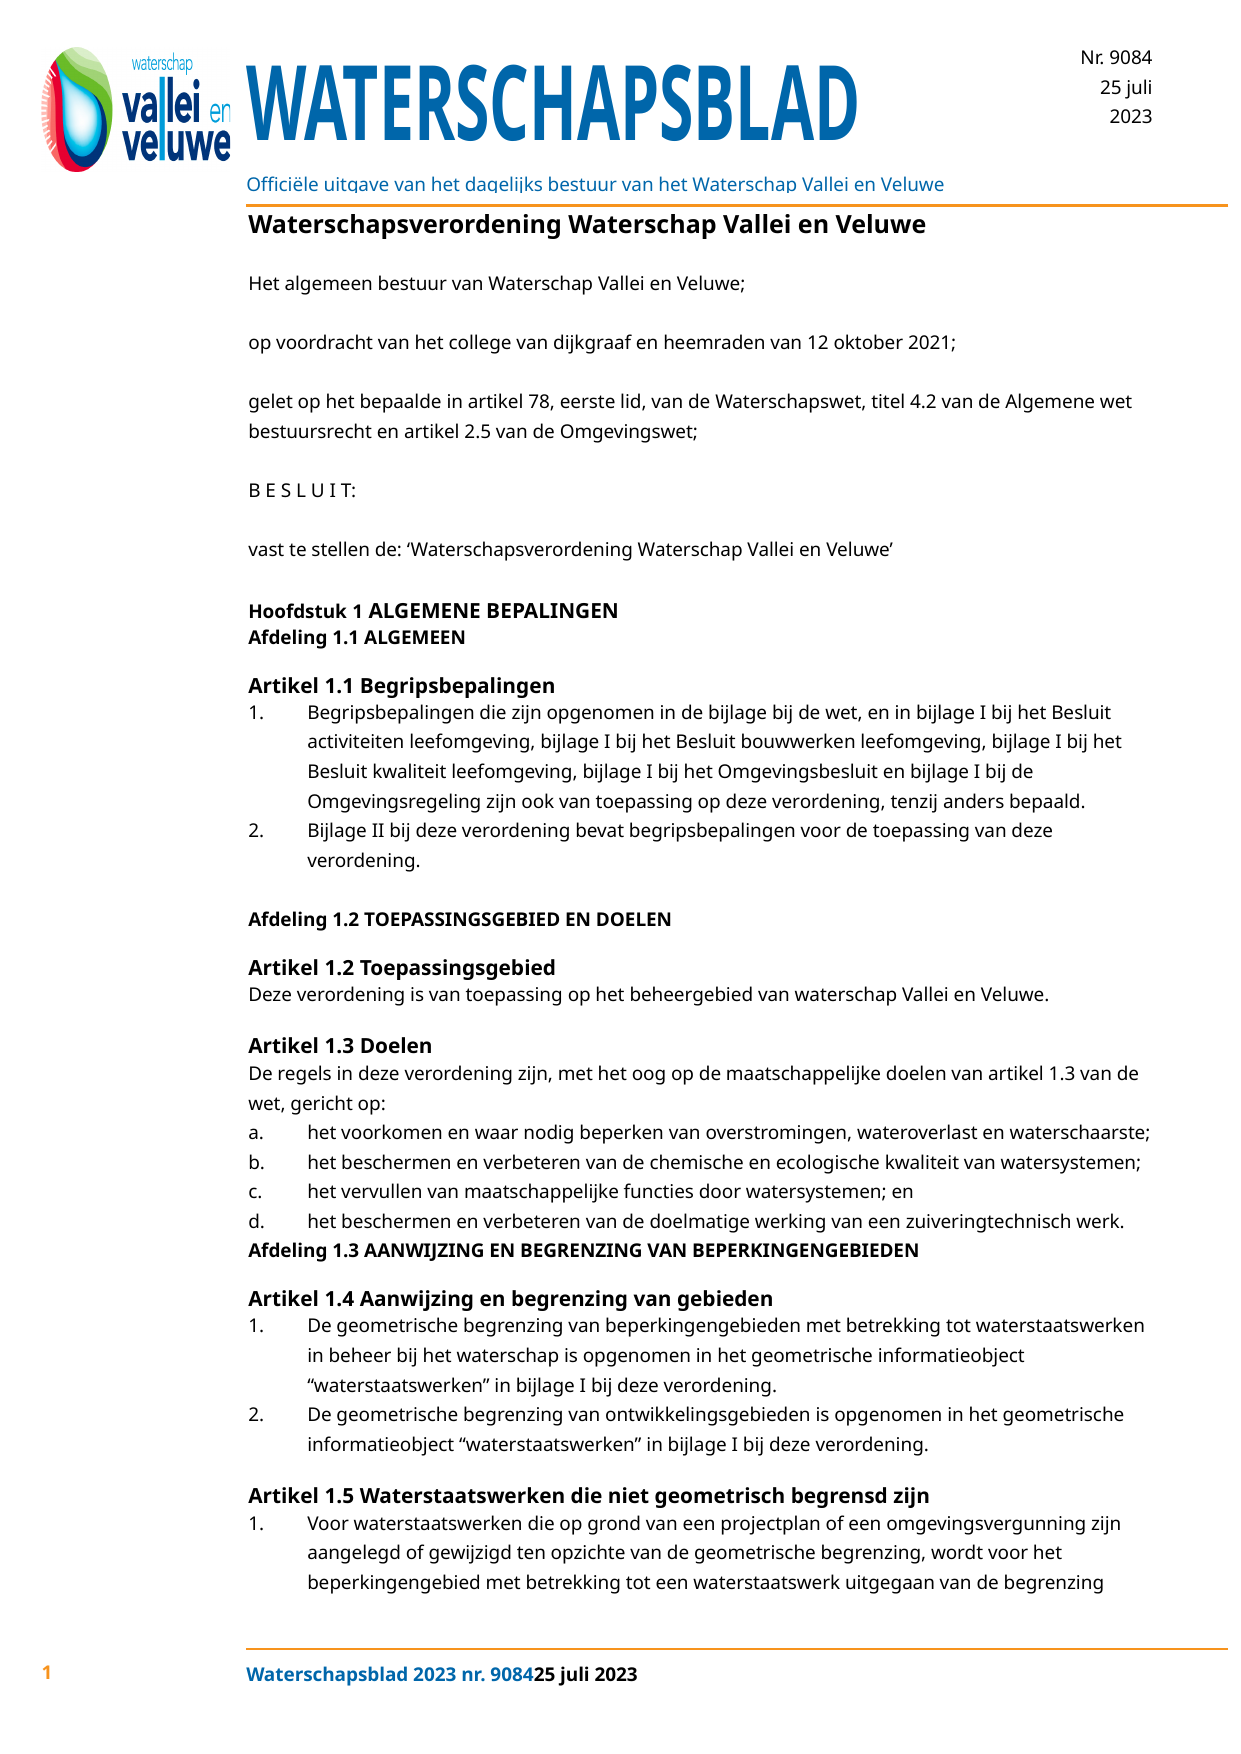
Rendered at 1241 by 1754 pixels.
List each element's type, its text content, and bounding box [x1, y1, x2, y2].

list De geometrische begrenzing van ontwikkelingsgebieden is opgenomen in het geometrische informatieobject “waterstaatswerken” in bijlage I bij deze verordening. [248, 1401, 1152, 1457]
list het vervullen van maatschappelijke functies door watersystemen; en [248, 1178, 1152, 1204]
text Deze verordening is van toepassing op het beheergebied van waterschap Vallei en Veluwe. [248, 981, 1152, 1007]
text Artikel 1.3 Doelen [248, 1032, 1152, 1060]
text B E S L U I T: [248, 477, 1152, 503]
text Artikel 1.2 Toepassingsgebied [248, 953, 1152, 981]
text Artikel 1.5 Waterstaatswerken die niet geometrisch begrensd zijn [248, 1481, 1152, 1510]
text Afdeling 1.3 AANWIJZING EN BEGRENZING VAN BEPERKINGENGEBIEDEN [248, 1238, 1152, 1263]
text Artikel 1.1 Begripsbepalingen [248, 671, 1152, 699]
list Bijlage II bij deze verordening bevat begripsbepalingen voor de toepassing van deze verordening. [248, 817, 1152, 873]
text Hoofdstuk 1 ALGEMENE BEPALINGEN [248, 596, 1152, 624]
text Waterschapsverordening Waterschap Vallei en Veluwe [248, 207, 1152, 241]
text Afdeling 1.1 ALGEMEEN [248, 624, 1152, 650]
list het beschermen en verbeteren van de doelmatige werking van een zuiveringtechnisch werk. [248, 1208, 1152, 1234]
text vast te stellen de: ‘Waterschapsverordening Waterschap Vallei en Veluwe’ [248, 537, 1152, 562]
list De geometrische begrenzing van beperkingengebieden met betrekking tot waterstaatswerken in beheer bij het waterschap is opgenomen in het geometrische informatieobject “waterstaatswerken” in bijlage I bij deze verordening. [248, 1313, 1152, 1397]
picture [41, 47, 231, 172]
list Begripsbepalingen die zijn opgenomen in de bijlage bij de wet, en in bijlage I bij het Besluit activiteiten leefomgeving, bijlage I bij het Besluit bouwwerken leefomgeving, bijlage I bij het Besluit kwaliteit leefomgeving, bijlage I bij het Omgevingsbesluit en bijlage I bij de Omgevingsregeling zijn ook van toepassing op deze verordening, tenzij anders bepaald. [248, 699, 1152, 814]
text De regels in deze verordening zijn, met het oog op de maatschappelijke doelen van artikel 1.3 van de wet, gericht op: [248, 1060, 1152, 1115]
list het beschermen en verbeteren van de chemische en ecologische kwaliteit van watersystemen; [248, 1149, 1152, 1174]
list het voorkomen en waar nodig beperken van overstromingen, wateroverlast en waterschaarste; [248, 1119, 1152, 1145]
text Afdeling 1.2 TOEPASSINGSGEBIED EN DOELEN [248, 906, 1152, 932]
text op voordracht van het college van dijkgraaf en heemraden van 12 oktober 2021; [248, 329, 1152, 355]
text gelet op het bepaalde in artikel 78, eerste lid, van de Waterschapswet, titel 4.2 van de Algemene wet bestuursrecht en artikel 2.5 van de Omgevingswet; [248, 389, 1152, 444]
text Artikel 1.4 Aanwijzing en begrenzing van gebieden [248, 1284, 1152, 1313]
text Het algemeen bestuur van Waterschap Vallei en Veluwe; [248, 270, 1152, 296]
list Voor waterstaatswerken die op grond van een projectplan of een omgevingsvergunning zijn aangelegd of gewijzigd ten opzichte van de geometrische begrenzing, wordt voor het beperkingengebied met betrekking tot een waterstaatswerk uitgegaan van de begrenzing [248, 1510, 1152, 1595]
